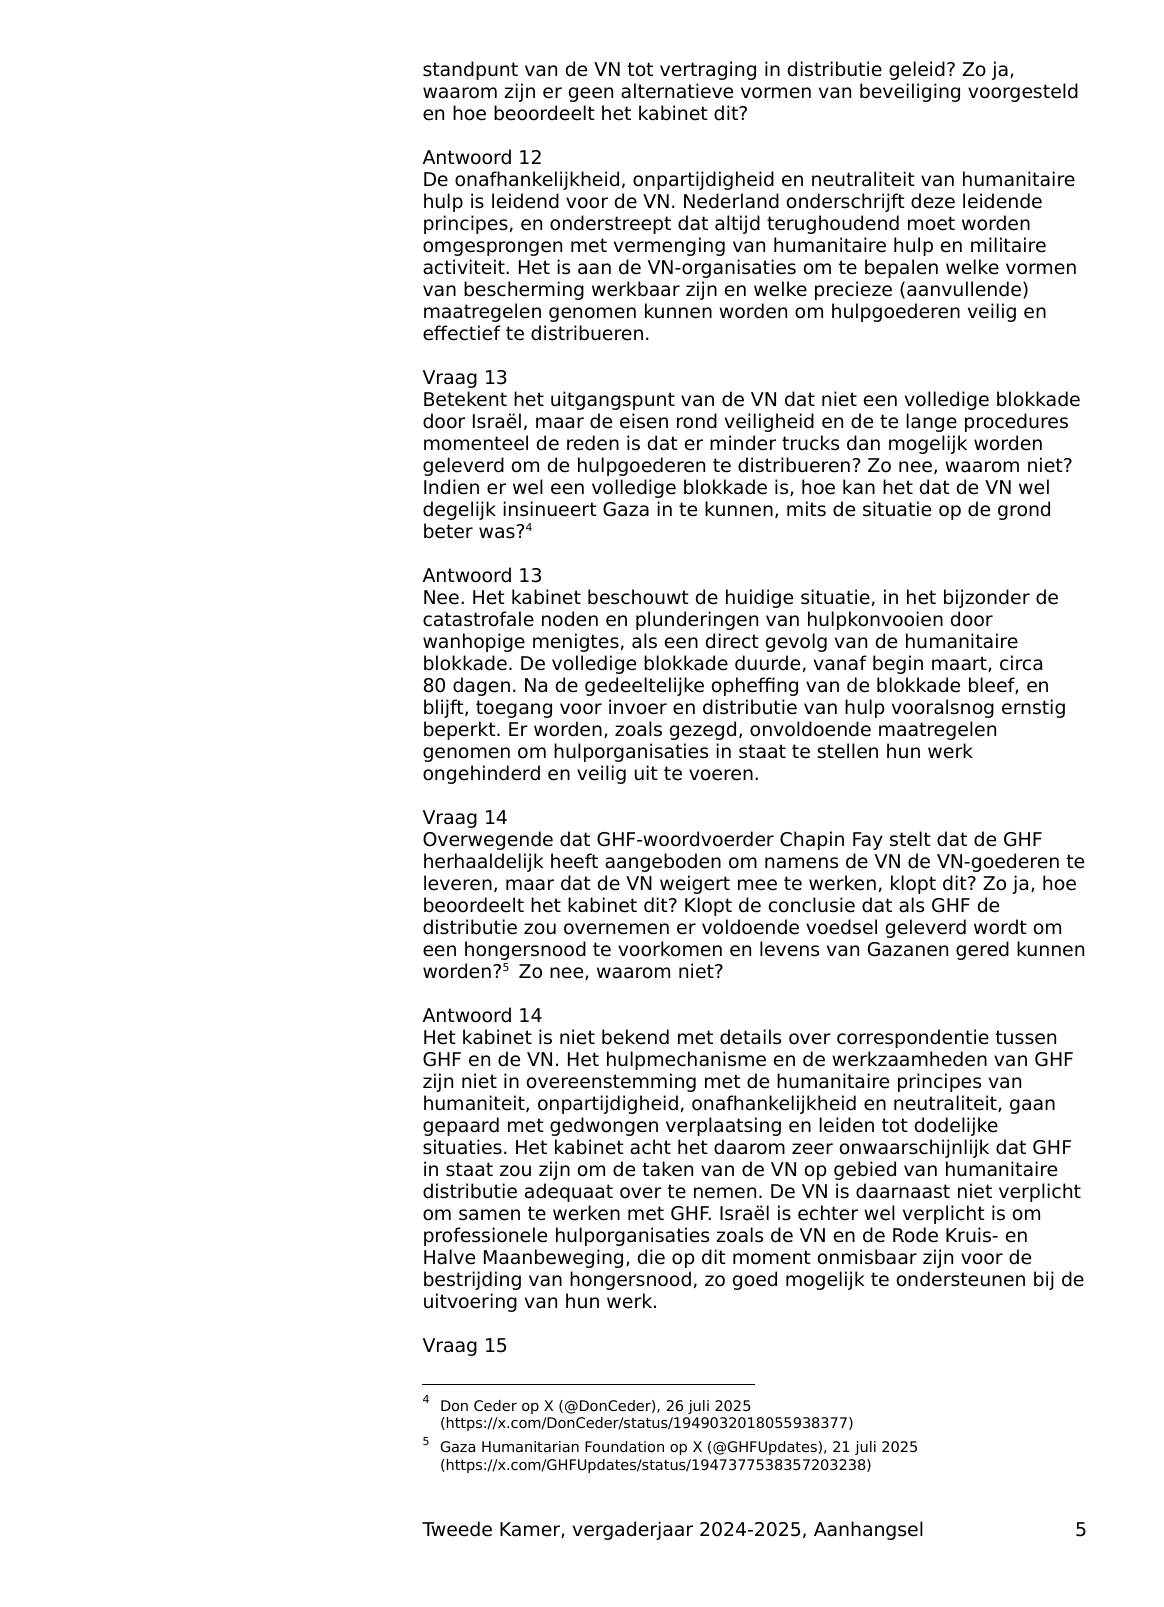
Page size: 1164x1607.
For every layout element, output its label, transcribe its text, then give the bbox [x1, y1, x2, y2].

text Vraag 15 [422, 1335, 1087, 1357]
text Het kabinet is niet bekend met details over correspondentie tussen GHF en de VN. Het hulpmechanisme en de werkzaamheden van GHF zijn niet in overeenstemming met de humanitaire principes van humaniteit, onpartijdigheid, onafhankelijkheid en neutraliteit, gaan gepaard met gedwongen verplaatsing en leiden tot dodelijke situaties. Het kabinet acht het daarom zeer onwaarschijnlijk dat GHF in staat zou zijn om de taken van de VN op gebied van humanitaire distributie adequaat over te nemen. De VN is daarnaast niet verplicht om samen te werken met GHF. Israël is echter wel verplicht is om professionele hulporganisaties zoals de VN en de Rode Kruis- en Halve Maanbeweging, die op dit moment onmisbaar zijn voor de bestrijding van hongersnood, zo goed mogelijk te ondersteunen bij de uitvoering van hun werk. [422, 1027, 1087, 1313]
text Vraag 14 [422, 807, 1087, 829]
text Gaza Humanitarian Foundation op X (@GHFUpdates), 21 juli 2025 (https://x.com/GHFUpdates/status/1947377538357203238) [422, 1435, 1087, 1474]
text Don Ceder op X (@DonCeder), 26 juli 2025 (https://x.com/DonCeder/status/1949032018055938377) [422, 1393, 1087, 1432]
text Nee. Het kabinet beschouwt de huidige situatie, in het bijzonder de catastrofale noden en plunderingen van hulpkonvooien door wanhopige menigtes, als een direct gevolg van de humanitaire blokkade. De volledige blokkade duurde, vanaf begin maart, circa 80 dagen. Na de gedeeltelijke opheffing van de blokkade bleef, en blijft, toegang voor invoer en distributie van hulp vooralsnog ernstig beperkt. Er worden, zoals gezegd, onvoldoende maatregelen genomen om hulporganisaties in staat te stellen hun werk ongehinderd en veilig uit te voeren. [422, 587, 1087, 785]
text Antwoord 12 [422, 147, 1087, 169]
text Betekent het uitgangspunt van de VN dat niet een volledige blokkade door Israël, maar de eisen rond veiligheid en de te lange procedures momenteel de reden is dat er minder trucks dan mogelijk worden geleverd om de hulpgoederen te distribueren? Zo nee, waarom niet? Indien er wel een volledige blokkade is, hoe kan het dat de VN wel degelijk insinueert Gaza in te kunnen, mits de situatie op de grond beter was? [422, 389, 1087, 543]
text Antwoord 14 [422, 1005, 1087, 1027]
text Antwoord 13 [422, 565, 1087, 587]
text Overwegende dat GHF-woordvoerder Chapin Fay stelt dat de GHF herhaaldelijk heeft aangeboden om namens de VN de VN-goederen te leveren, maar dat de VN weigert mee te werken, klopt dit? Zo ja, hoe beoordeelt het kabinet dit? Klopt de conclusie dat als GHF de distributie zou overnemen er voldoende voedsel geleverd wordt om een hongersnood te voorkomen en levens van Gazanen gered kunnen worden? Zo nee, waarom niet? [422, 829, 1087, 983]
text standpunt van de VN tot vertraging in distributie geleid? Zo ja, waarom zijn er geen alternatieve vormen van beveiliging voorgesteld en hoe beoordeelt het kabinet dit? [422, 59, 1087, 125]
text De onafhankelijkheid, onpartijdigheid en neutraliteit van humanitaire hulp is leidend voor de VN. Nederland onderschrijft deze leidende principes, en onderstreept dat altijd terughoudend moet worden omgesprongen met vermenging van humanitaire hulp en militaire activiteit. Het is aan de VN-organisaties om te bepalen welke vormen van bescherming werkbaar zijn en welke precieze (aanvullende) maatregelen genomen kunnen worden om hulpgoederen veilig en effectief te distribueren. [422, 169, 1087, 345]
text Vraag 13 [422, 367, 1087, 389]
